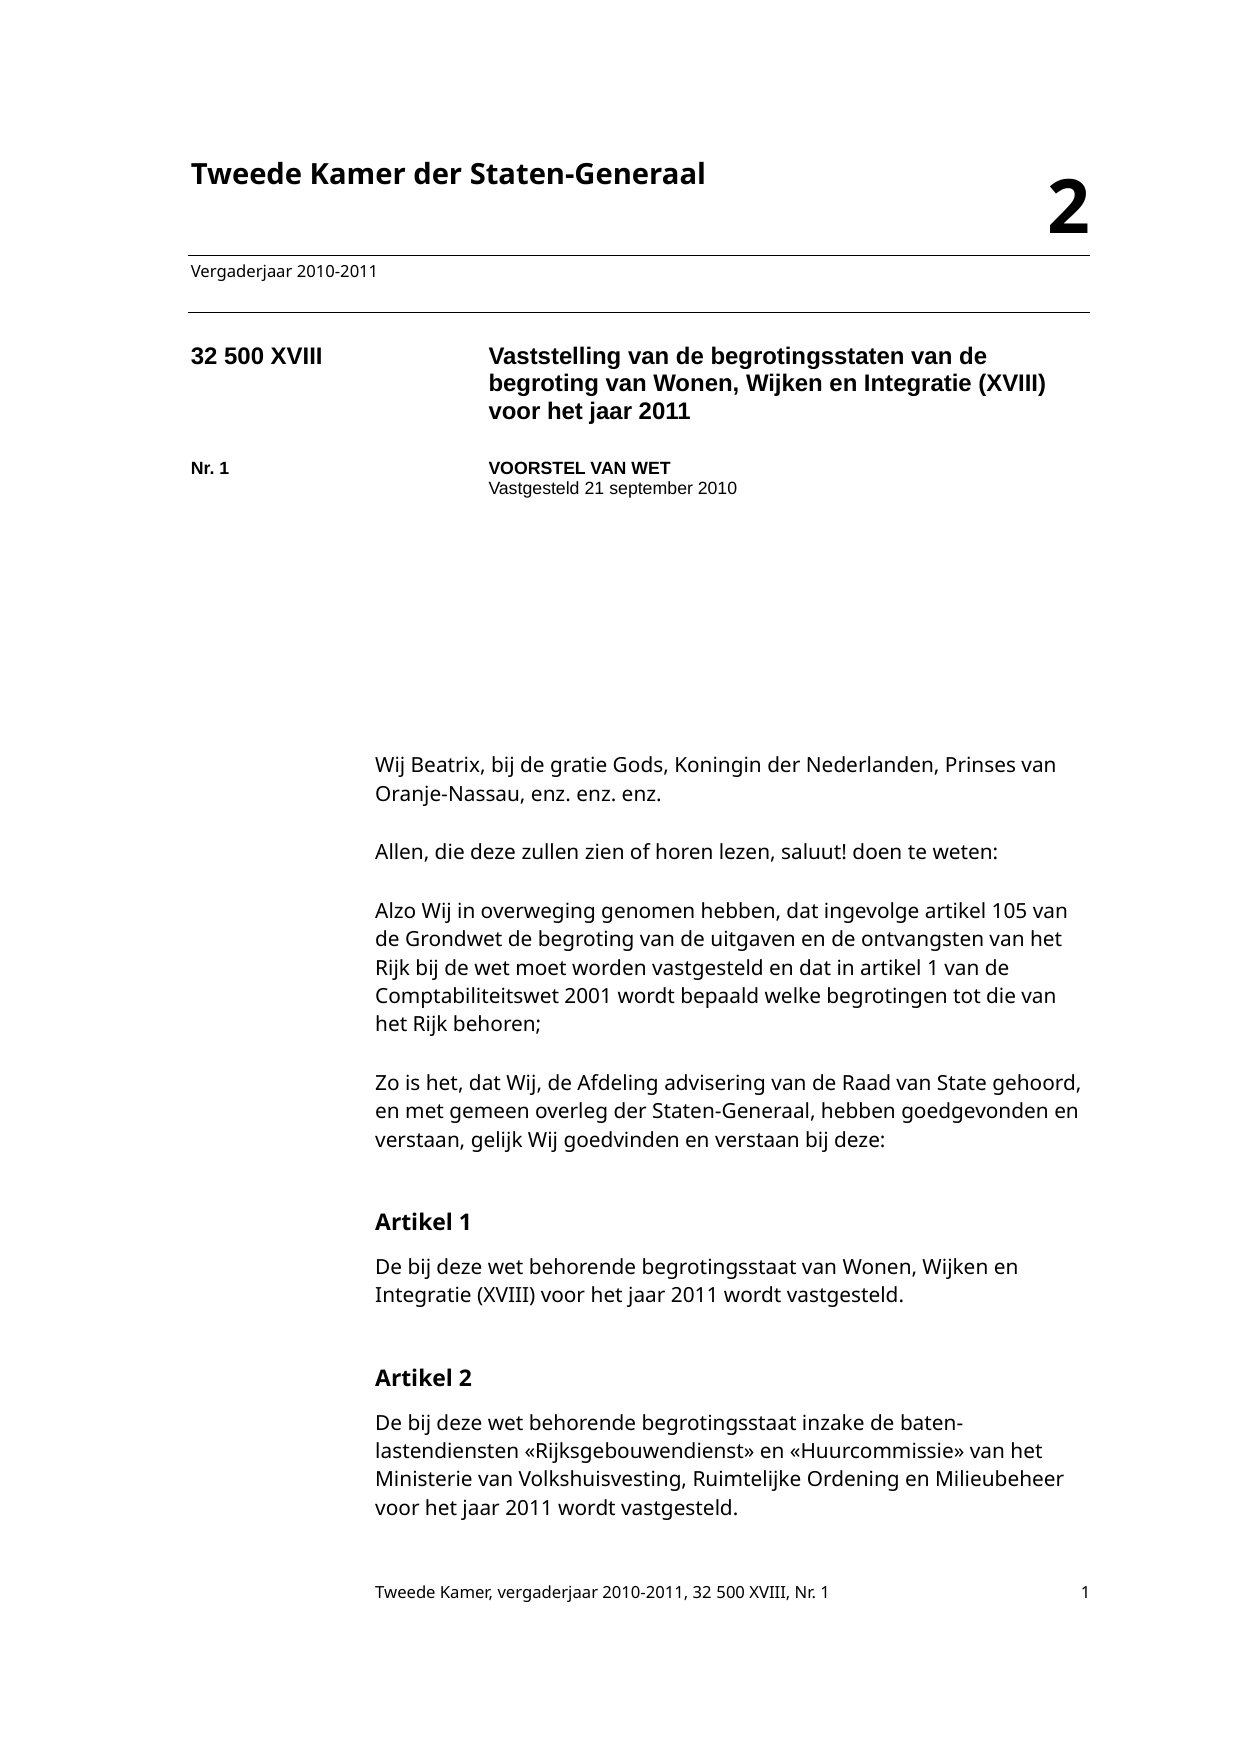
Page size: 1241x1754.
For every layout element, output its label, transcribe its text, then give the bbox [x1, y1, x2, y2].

table_cell [485, 256, 1090, 312]
subtitle Artikel 2 [375, 1361, 1090, 1393]
text De bij deze wet behorende begrotingsstaat inzake de baten-lastendiensten «Rijksgebouwendienst» en «Huurcommissie» van het Ministerie van Volkshuisvesting, Ruimtelijke Ordening en Milieubeheer voor het jaar 2011 wordt vastgesteld. [375, 1408, 1090, 1521]
table_cell 32 500 XVIII [188, 339, 485, 454]
table_cell [188, 313, 485, 339]
table_cell [485, 313, 1090, 339]
table_cell Nr. 1 [188, 455, 485, 573]
table_header Tweede Kamer der Staten-Generaal [188, 150, 909, 255]
subtitle Artikel 1 [375, 1206, 1090, 1237]
table_cell Vaststelling van de begrotingsstaten van de begroting van Wonen, Wijken en Integratie (XVIII) voor het jaar 2011 [485, 339, 1090, 454]
text Wij Beatrix, bij de gratie Gods, Koningin der Nederlanden, Prinses van Oranje-Nassau, enz. enz. enz. [375, 751, 1090, 807]
text De bij deze wet behorende begrotingsstaat van Wonen, Wijken en Integratie (XVIII) voor het jaar 2011 wordt vastgesteld. [375, 1252, 1090, 1309]
table_header 2 [910, 150, 1090, 255]
table_cell Vergaderjaar 2010-2011 [188, 256, 485, 312]
table_cell VOORSTEL VAN WET Vastgesteld 21 september 2010 [485, 455, 1090, 573]
text Zo is het, dat Wij, de Afdeling advisering van de Raad van State gehoord, en met gemeen overleg der Staten-Generaal, hebben goedgevonden en verstaan, gelijk Wij goedvinden en verstaan bij deze: [375, 1068, 1090, 1153]
text Alzo Wij in overweging genomen hebben, dat ingevolge artikel 105 van de Grondwet de begroting van de uitgaven en de ontvangsten van het Rijk bij de wet moet worden vastgesteld en dat in artikel 1 van de Comptabiliteitswet 2001 wordt bepaald welke begrotingen tot die van het Rijk behoren; [375, 896, 1090, 1038]
text Allen, die deze zullen zien of horen lezen, saluut! doen te weten: [375, 837, 1090, 866]
